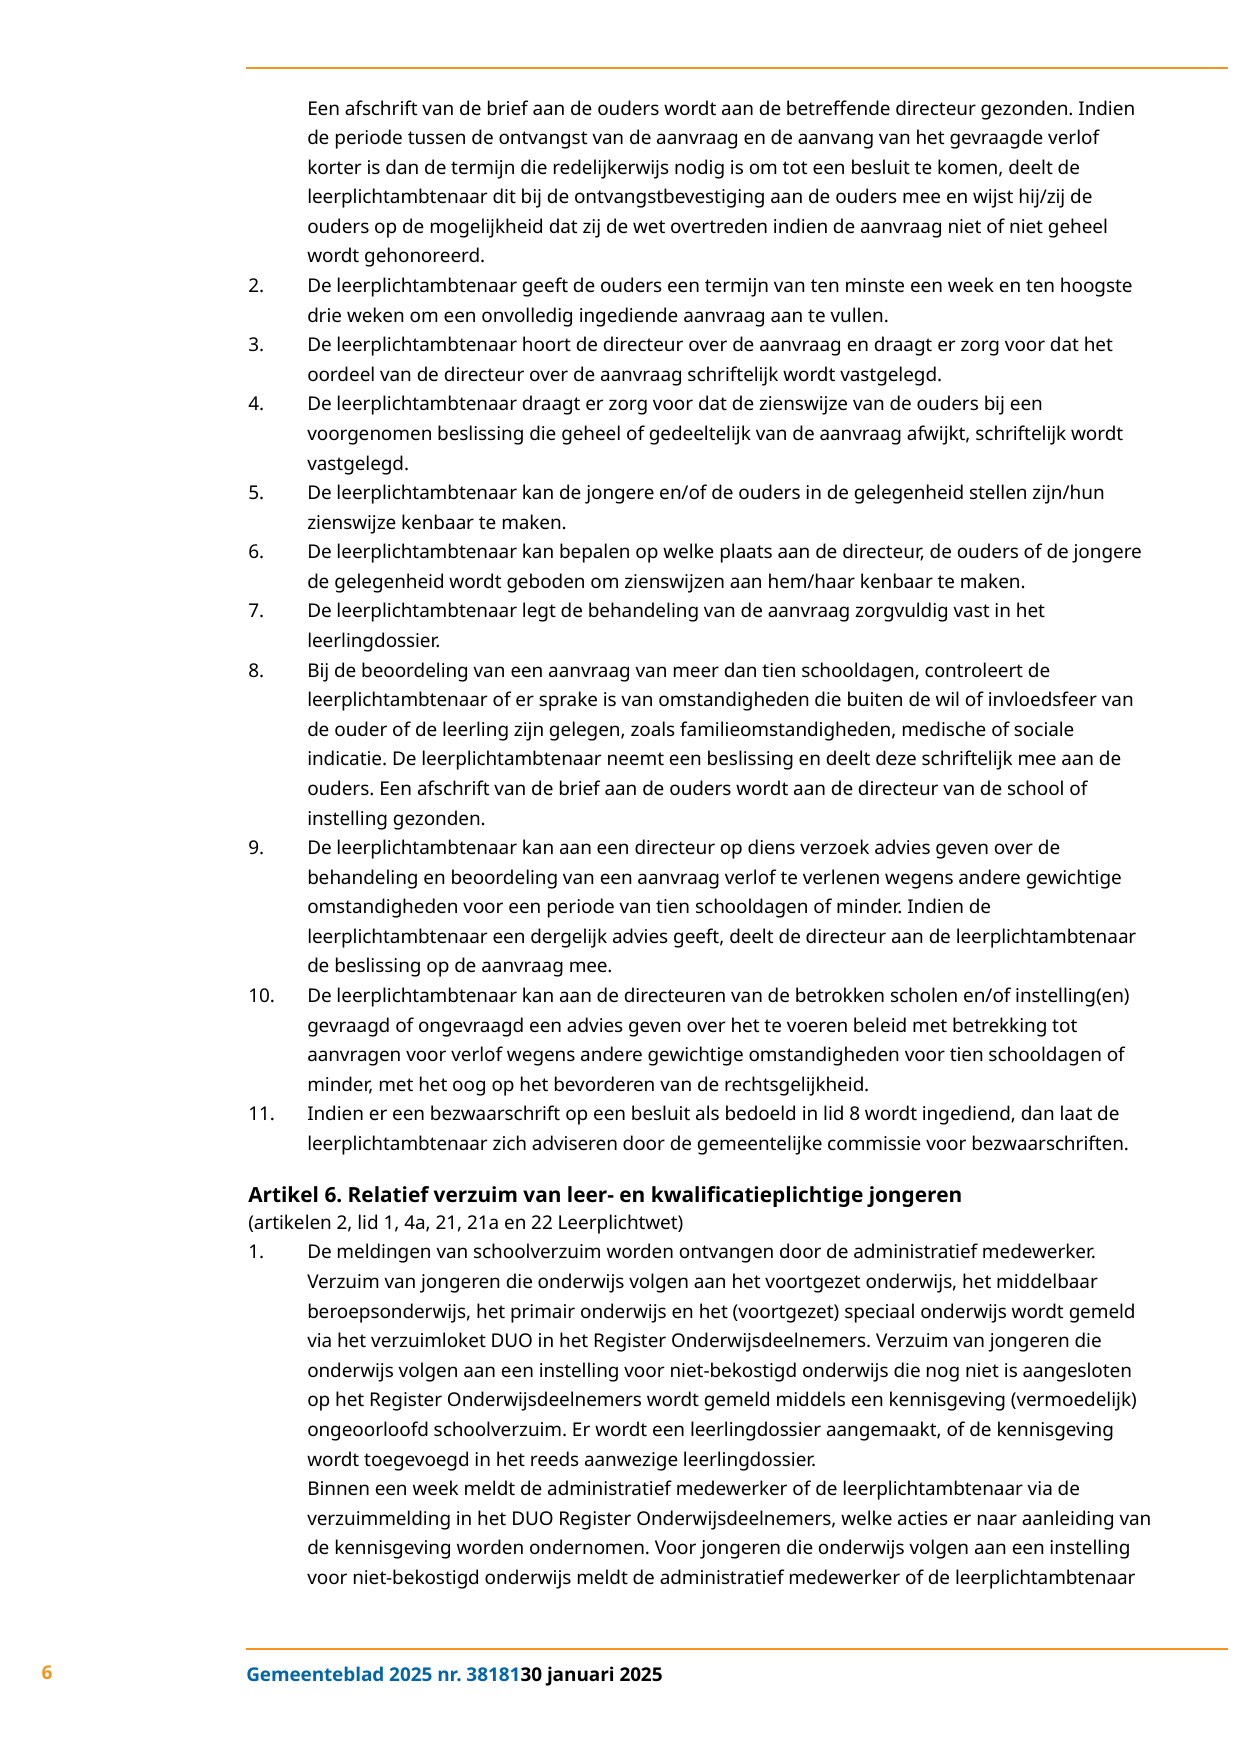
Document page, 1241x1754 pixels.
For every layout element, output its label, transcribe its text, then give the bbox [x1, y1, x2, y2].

list Bij de beoordeling van een aanvraag van meer dan tien schooldagen, controleert de leerplichtambtenaar of er sprake is van omstandigheden die buiten de wil of invloedsfeer van de ouder of de leerling zijn gelegen, zoals familieomstandigheden, medische of sociale indicatie. De leerplichtambtenaar neemt een beslissing en deelt deze schriftelijk mee aan de ouders. Een afschrift van de brief aan de ouders wordt aan de directeur van de school of instelling gezonden. [248, 657, 1152, 831]
text Artikel 6. Relatief verzuim van leer- en kwalificatieplichtige jongeren [248, 1181, 1152, 1209]
list De leerplichtambtenaar hoort de directeur over de aanvraag en draagt er zorg voor dat het oordeel van de directeur over de aanvraag schriftelijk wordt vastgelegd. [248, 331, 1152, 387]
list Indien er een bezwaarschrift op een besluit als bedoeld in lid 8 wordt ingediend, dan laat de leerplichtambtenaar zich adviseren door de gemeentelijke commissie voor bezwaarschriften. [248, 1101, 1152, 1156]
list Een afschrift van de brief aan de ouders wordt aan de betreffende directeur gezonden. Indien de periode tussen de ontvangst van de aanvraag en de aanvang van het gevraagde verlof korter is dan de termijn die redelijkerwijs nodig is om tot een besluit te komen, deelt de leerplichtambtenaar dit bij de ontvangstbevestiging aan de ouders mee en wijst hij/zij de ouders op de mogelijkheid dat zij de wet overtreden indien de aanvraag niet of niet geheel wordt gehonoreerd. [248, 95, 1152, 268]
list De leerplichtambtenaar geeft de ouders een termijn van ten minste een week en ten hoogste drie weken om een onvolledig ingediende aanvraag aan te vullen. [248, 272, 1152, 328]
picture [41, 47, 231, 172]
list De leerplichtambtenaar legt de behandeling van de aanvraag zorgvuldig vast in het leerlingdossier. [248, 598, 1152, 653]
list De leerplichtambtenaar kan bepalen op welke plaats aan de directeur, de ouders of de jongere de gelegenheid wordt geboden om zienswijzen aan hem/haar kenbaar te maken. [248, 538, 1152, 594]
list De leerplichtambtenaar kan aan een directeur op diens verzoek advies geven over de behandeling en beoordeling van een aanvraag verlof te verlenen wegens andere gewichtige omstandigheden voor een periode van tien schooldagen of minder. Indien de leerplichtambtenaar een dergelijk advies geeft, deelt de directeur aan de leerplichtambtenaar de beslissing op de aanvraag mee. [248, 834, 1152, 978]
list De leerplichtambtenaar kan de jongere en/of de ouders in de gelegenheid stellen zijn/hun zienswijze kenbaar te maken. [248, 479, 1152, 535]
list De leerplichtambtenaar draagt er zorg voor dat de zienswijze van de ouders bij een voorgenomen beslissing die geheel of gedeeltelijk van de aanvraag afwijkt, schriftelijk wordt vastgelegd. [248, 391, 1152, 476]
list De leerplichtambtenaar kan aan de directeuren van de betrokken scholen en/of instelling(en) gevraagd of ongevraagd een advies geven over het te voeren beleid met betrekking tot aanvragen voor verlof wegens andere gewichtige omstandigheden voor tien schooldagen of minder, met het oog op het bevorderen van de rechtsgelijkheid. [248, 982, 1152, 1097]
list Binnen een week meldt de administratief medewerker of de leerplichtambtenaar via de verzuimmelding in het DUO Register Onderwijsdeelnemers, welke acties er naar aanleiding van de kennisgeving worden ondernomen. Voor jongeren die onderwijs volgen aan een instelling voor niet-bekostigd onderwijs meldt de administratief medewerker of de leerplichtambtenaar [248, 1475, 1152, 1590]
text (artikelen 2, lid 1, 4a, 21, 21a en 22 Leerplichtwet) [248, 1209, 1152, 1235]
list De meldingen van schoolverzuim worden ontvangen door de administratief medewerker. Verzuim van jongeren die onderwijs volgen aan het voortgezet onderwijs, het middelbaar beroepsonderwijs, het primair onderwijs en het (voortgezet) speciaal onderwijs wordt gemeld via het verzuimloket DUO in het Register Onderwijsdeelnemers. Verzuim van jongeren die onderwijs volgen aan een instelling voor niet-bekostigd onderwijs die nog niet is aangesloten op het Register Onderwijsdeelnemers wordt gemeld middels een kennisgeving (vermoedelijk) ongeoorloofd schoolverzuim. Er wordt een leerlingdossier aangemaakt, of de kennisgeving wordt toegevoegd in het reeds aanwezige leerlingdossier. [248, 1239, 1152, 1471]
